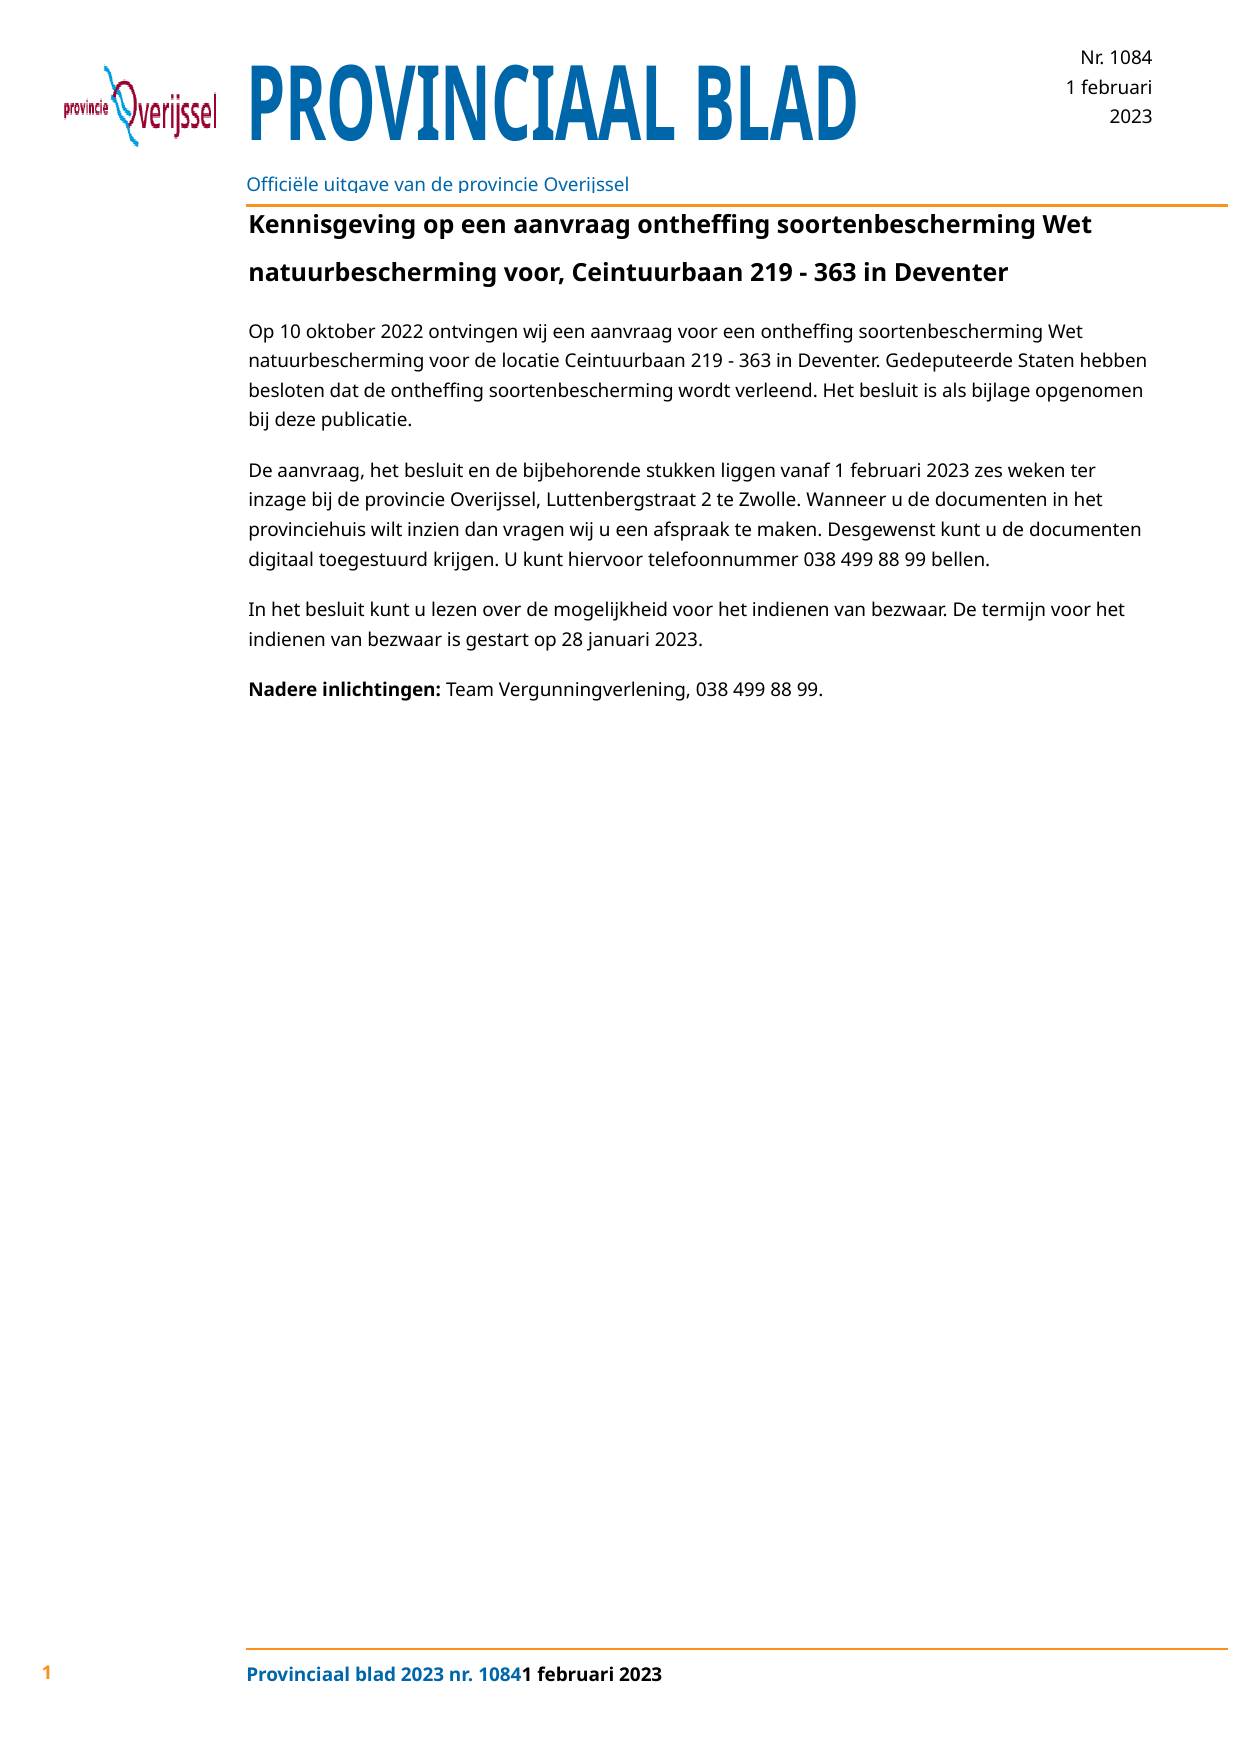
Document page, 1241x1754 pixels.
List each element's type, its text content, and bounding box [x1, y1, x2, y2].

picture [41, 47, 231, 172]
text Nadere inlichtingen: Team Vergunningverlening, 038 499 88 99. [248, 676, 1152, 702]
text De aanvraag, het besluit en de bijbehorende stukken liggen vanaf 1 februari 2023 zes weken ter inzage bij de provincie Overijssel, Luttenbergstraat 2 te Zwolle. Wanneer u de documenten in het provinciehuis wilt inzien dan vragen wij u een afspraak te maken. Desgewenst kunt u de documenten digitaal toegestuurd krijgen. U kunt hiervoor telefoonnummer 038 499 88 99 bellen. [248, 457, 1152, 572]
text Kennisgeving op een aanvraag ontheffing soortenbescherming Wet natuurbescherming voor, Ceintuurbaan 219 - 363 in Deventer [248, 207, 1152, 288]
text Op 10 oktober 2022 ontvingen wij een aanvraag voor een ontheffing soortenbescherming Wet natuurbescherming voor de locatie Ceintuurbaan 219 - 363 in Deventer. Gedeputeerde Staten hebben besloten dat de ontheffing soortenbescherming wordt verleend. Het besluit is als bijlage opgenomen bij deze publicatie. [248, 318, 1152, 432]
text In het besluit kunt u lezen over de mogelijkheid voor het indienen van bezwaar. De termijn voor het indienen van bezwaar is gestart op 28 januari 2023. [248, 596, 1152, 652]
